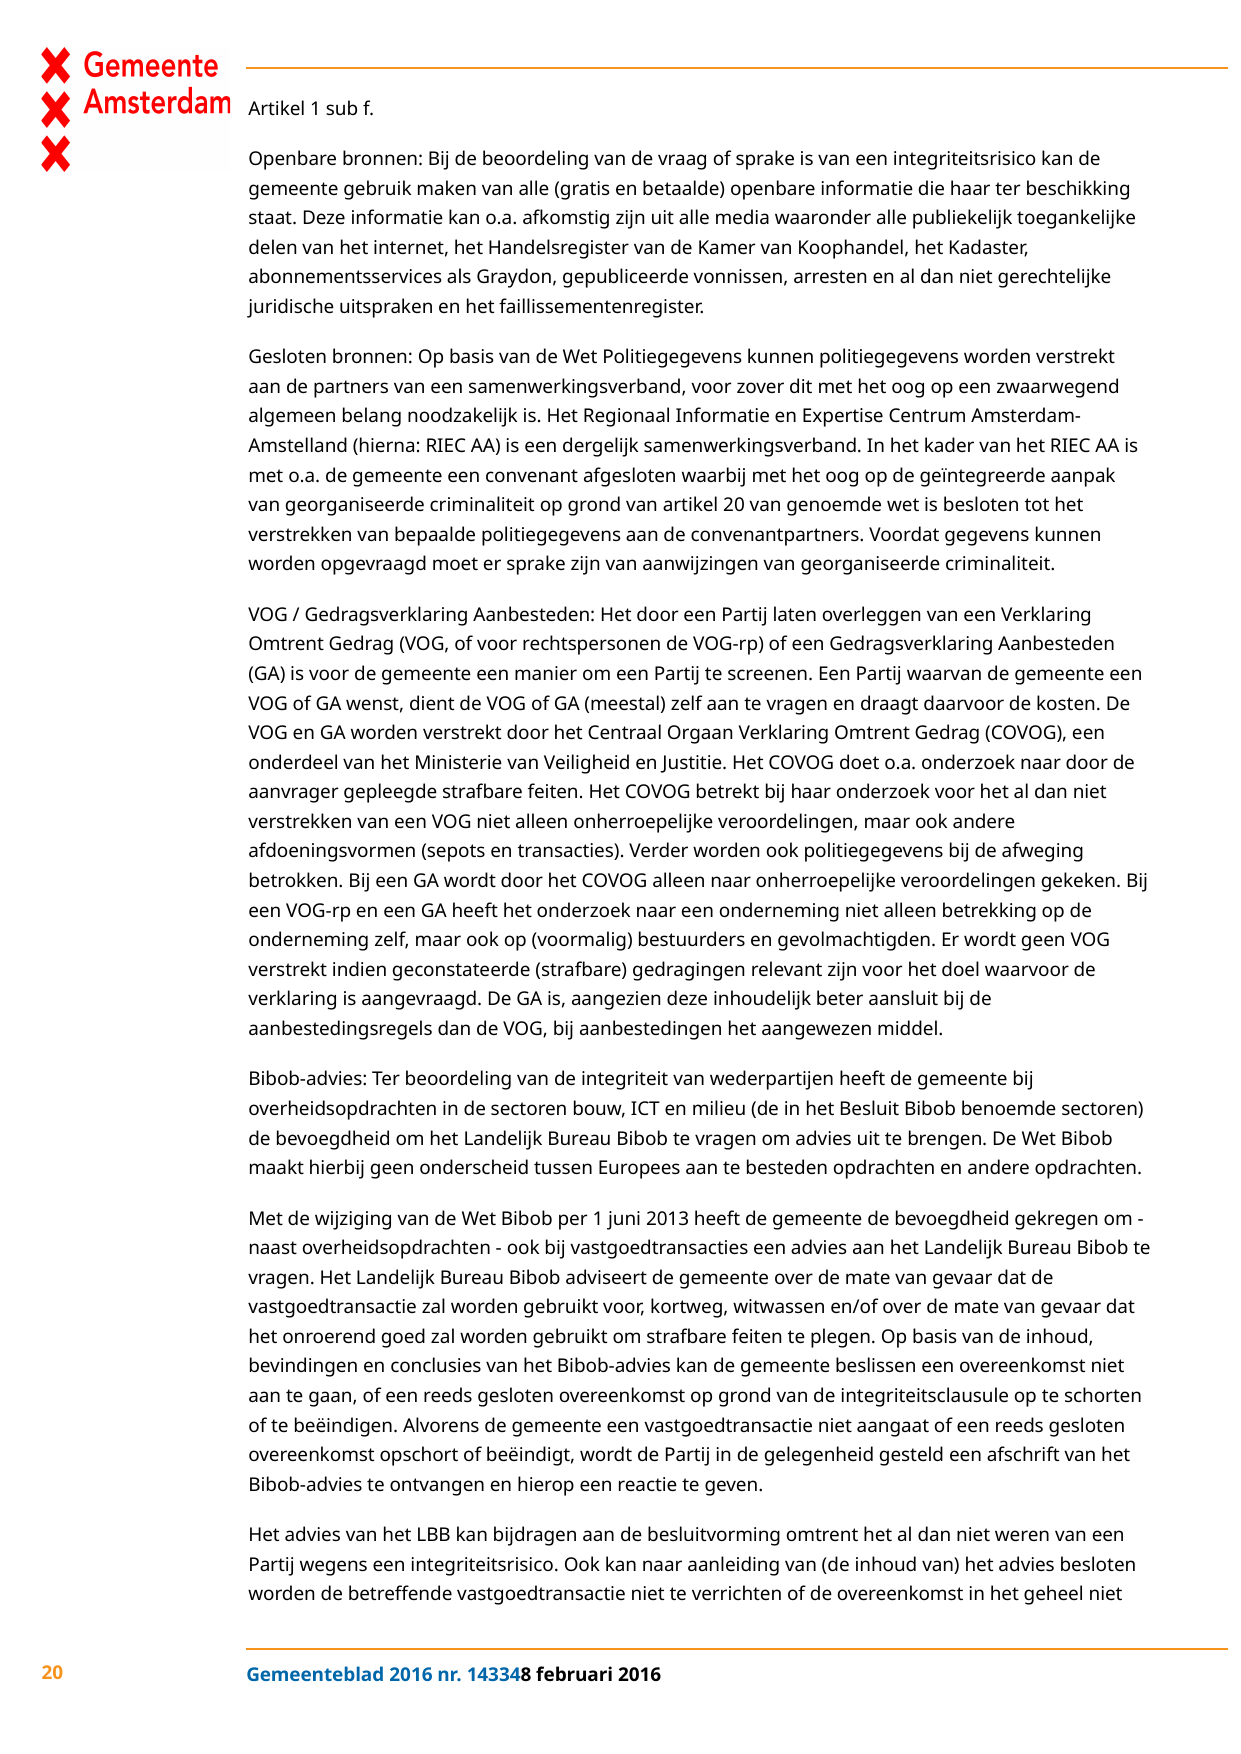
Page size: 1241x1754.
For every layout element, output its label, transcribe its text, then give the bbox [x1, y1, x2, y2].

text Met de wijziging van de Wet Bibob per 1 juni 2013 heeft de gemeente de bevoegdheid gekregen om - naast overheidsopdrachten - ook bij vastgoedtransacties een advies aan het Landelijk Bureau Bibob te vragen. Het Landelijk Bureau Bibob adviseert de gemeente over de mate van gevaar dat de vastgoedtransactie zal worden gebruikt voor, kortweg, witwassen en/of over de mate van gevaar dat het onroerend goed zal worden gebruikt om strafbare feiten te plegen. Op basis van de inhoud, bevindingen en conclusies van het Bibob-advies kan de gemeente beslissen een overeenkomst niet aan te gaan, of een reeds gesloten overeenkomst op grond van de integriteitsclausule op te schorten of te beëindigen. Alvorens de gemeente een vastgoedtransactie niet aangaat of een reeds gesloten overeenkomst opschort of beëindigt, wordt de Partij in de gelegenheid gesteld een afschrift van het Bibob-advies te ontvangen en hierop een reactie te geven. [248, 1205, 1152, 1497]
text Artikel 1 sub f. [248, 95, 1152, 121]
text VOG / Gedragsverklaring Aanbesteden: Het door een Partij laten overleggen van een Verklaring Omtrent Gedrag (VOG, of voor rechtspersonen de VOG-rp) of een Gedragsverklaring Aanbesteden (GA) is voor de gemeente een manier om een Partij te screenen. Een Partij waarvan de gemeente een VOG of GA wenst, dient de VOG of GA (meestal) zelf aan te vragen en draagt daarvoor de kosten. De VOG en GA worden verstrekt door het Centraal Orgaan Verklaring Omtrent Gedrag (COVOG), een onderdeel van het Ministerie van Veiligheid en Justitie. Het COVOG doet o.a. onderzoek naar door de aanvrager gepleegde strafbare feiten. Het COVOG betrekt bij haar onderzoek voor het al dan niet verstrekken van een VOG niet alleen onherroepelijke veroordelingen, maar ook andere afdoeningsvormen (sepots en transacties). Verder worden ook politiegegevens bij de afweging betrokken. Bij een GA wordt door het COVOG alleen naar onherroepelijke veroordelingen gekeken. Bij een VOG-rp en een GA heeft het onderzoek naar een onderneming niet alleen betrekking op de onderneming zelf, maar ook op (voormalig) bestuurders en gevolmachtigden. Er wordt geen VOG verstrekt indien geconstateerde (strafbare) gedragingen relevant zijn voor het doel waarvoor de verklaring is aangevraagd. De GA is, aangezien deze inhoudelijk beter aansluit bij de aanbestedingsregels dan de VOG, bij aanbestedingen het aangewezen middel. [248, 601, 1152, 1041]
text Het advies van het LBB kan bijdragen aan de besluitvorming omtrent het al dan niet weren van een Partij wegens een integriteitsrisico. Ook kan naar aanleiding van (de inhoud van) het advies besloten worden de betreffende vastgoedtransactie niet te verrichten of de overeenkomst in het geheel niet [248, 1521, 1152, 1606]
picture [41, 47, 231, 172]
text Openbare bronnen: Bij de beoordeling van de vraag of sprake is van een integriteitsrisico kan de gemeente gebruik maken van alle (gratis en betaalde) openbare informatie die haar ter beschikking staat. Deze informatie kan o.a. afkomstig zijn uit alle media waaronder alle publiekelijk toegankelijke delen van het internet, het Handelsregister van de Kamer van Koophandel, het Kadaster, abonnementsservices als Graydon, gepubliceerde vonnissen, arresten en al dan niet gerechtelijke juridische uitspraken en het faillissementenregister. [248, 145, 1152, 319]
text Bibob-advies: Ter beoordeling van de integriteit van wederpartijen heeft de gemeente bij overheidsopdrachten in de sectoren bouw, ICT en milieu (de in het Besluit Bibob benoemde sectoren) de bevoegdheid om het Landelijk Bureau Bibob te vragen om advies uit te brengen. De Wet Bibob maakt hierbij geen onderscheid tussen Europees aan te besteden opdrachten en andere opdrachten. [248, 1066, 1152, 1180]
text Gesloten bronnen: Op basis van de Wet Politiegegevens kunnen politiegegevens worden verstrekt aan de partners van een samenwerkingsverband, voor zover dit met het oog op een zwaarwegend algemeen belang noodzakelijk is. Het Regionaal Informatie en Expertise Centrum Amsterdam-Amstelland (hierna: RIEC AA) is een dergelijk samenwerkingsverband. In het kader van het RIEC AA is met o.a. de gemeente een convenant afgesloten waarbij met het oog op de geïntegreerde aanpak van georganiseerde criminaliteit op grond van artikel 20 van genoemde wet is besloten tot het verstrekken van bepaalde politiegegevens aan de convenantpartners. Voordat gegevens kunnen worden opgevraagd moet er sprake zijn van aanwijzingen van georganiseerde criminaliteit. [248, 343, 1152, 576]
